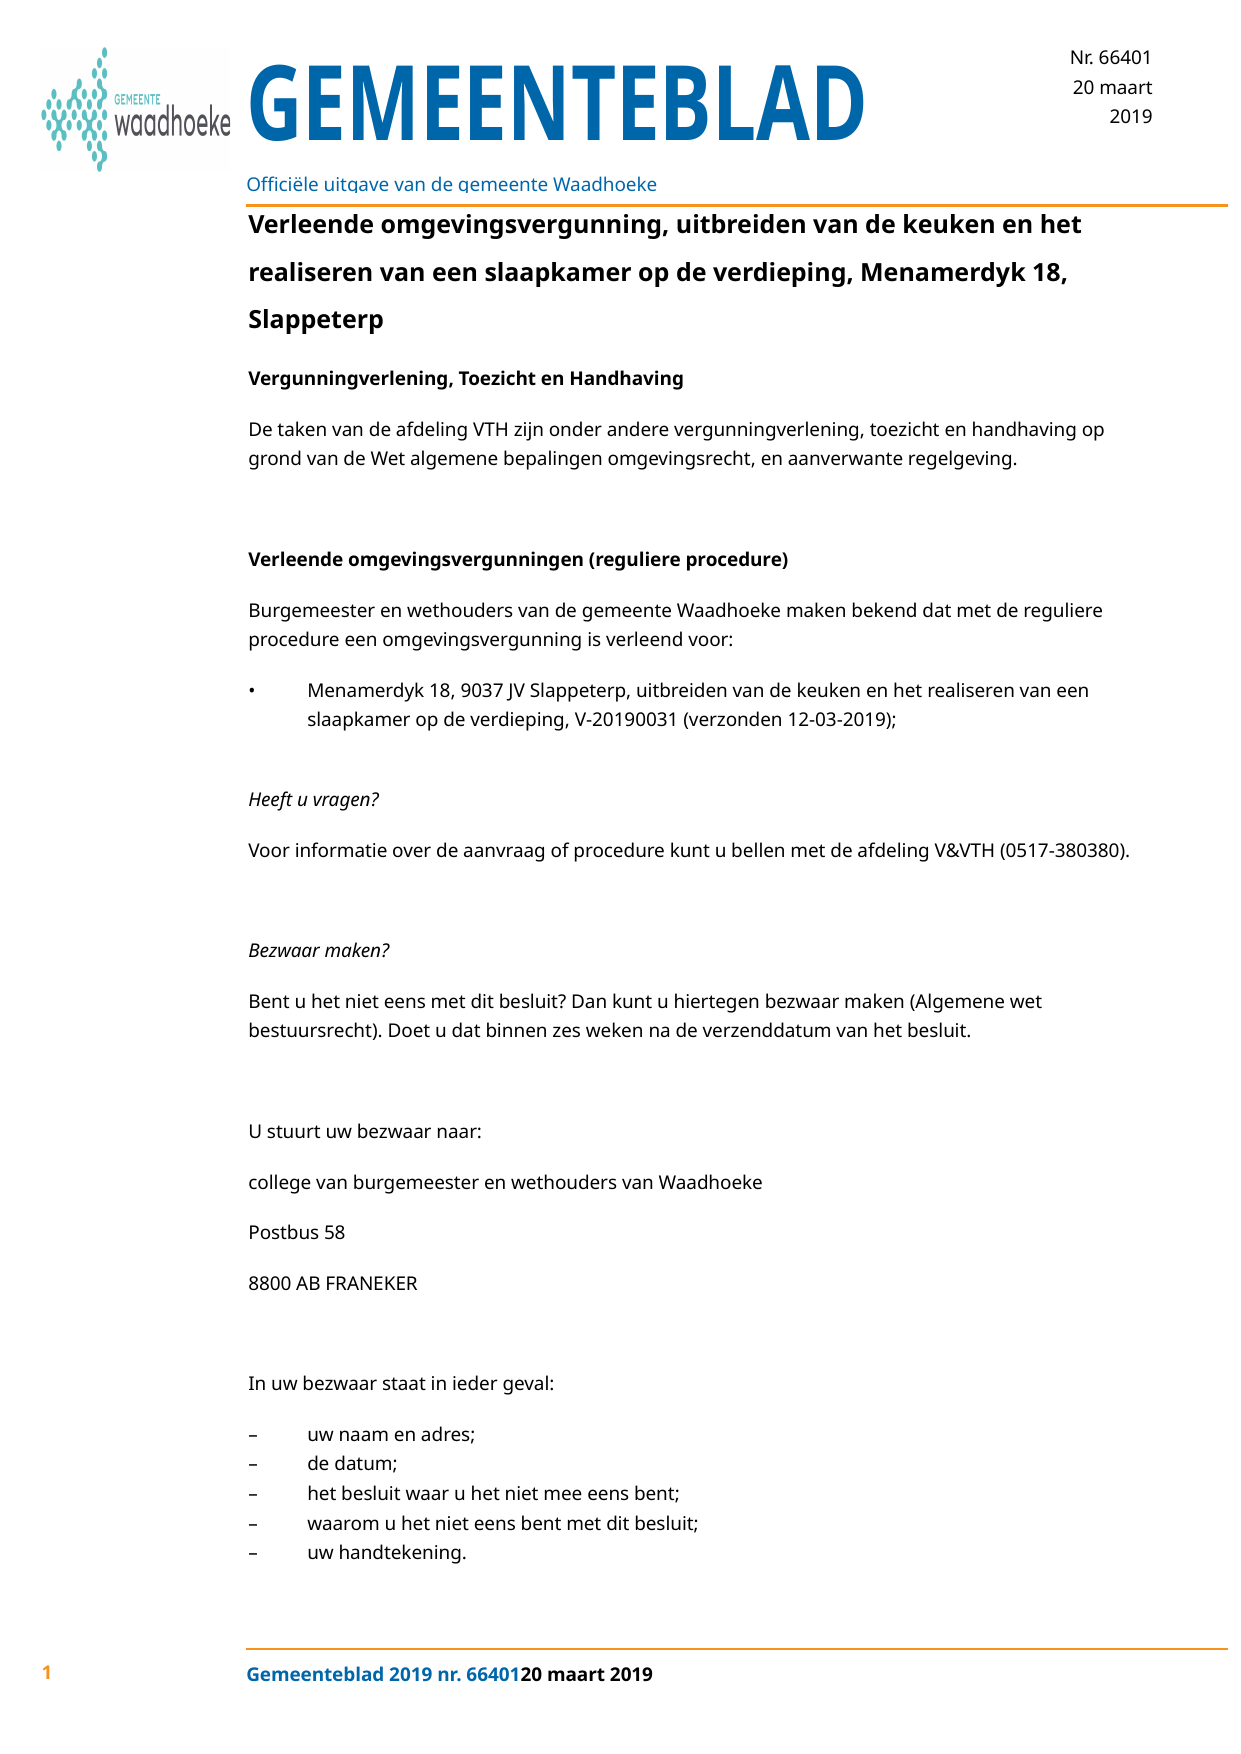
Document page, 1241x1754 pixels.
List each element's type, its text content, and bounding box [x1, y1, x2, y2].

list waarom u het niet eens bent met dit besluit; [248, 1510, 1152, 1535]
text Burgemeester en wethouders van de gemeente Waadhoeke maken bekend dat met de reguliere procedure een omgevingsvergunning is verleend voor: [248, 597, 1152, 652]
picture [41, 47, 231, 172]
text Verleende omgevingsvergunningen (reguliere procedure) [248, 546, 1152, 572]
text 8800 AB FRANEKER [248, 1270, 1152, 1295]
text Heeft u vragen? [248, 786, 1152, 812]
list Menamerdyk 18, 9037 JV Slappeterp, uitbreiden van de keuken en het realiseren van een slaapkamer op de verdieping, V-20190031 (verzonden 12-03-2019); [248, 677, 1152, 732]
text Bent u het niet eens met dit besluit? Dan kunt u hiertegen bezwaar maken (Algemene wet bestuursrecht). Doet u dat binnen zes weken na de verzenddatum van het besluit. [248, 988, 1152, 1043]
text Voor informatie over de aanvraag of procedure kunt u bellen met de afdeling V&VTH (0517-380380). [248, 837, 1152, 862]
text U stuurt uw bezwaar naar: [248, 1118, 1152, 1144]
list uw handtekening. [248, 1539, 1152, 1565]
list het besluit waar u het niet mee eens bent; [248, 1480, 1152, 1506]
text De taken van de afdeling VTH zijn onder andere vergunningverlening, toezicht en handhaving op grond van de Wet algemene bepalingen omgevingsrecht, en aanverwante regelgeving. [248, 416, 1152, 471]
text college van burgemeester en wethouders van Waadhoeke [248, 1169, 1152, 1194]
text In uw bezwaar staat in ieder geval: [248, 1371, 1152, 1396]
list de datum; [248, 1451, 1152, 1476]
text Vergunningverlening, Toezicht en Handhaving [248, 366, 1152, 391]
text Bezwaar maken? [248, 938, 1152, 963]
list uw naam en adres; [248, 1421, 1152, 1447]
text Verleende omgevingsvergunning, uitbreiden van de keuken en het realiseren van een slaapkamer op de verdieping, Menamerdyk 18, Slappeterp [248, 207, 1152, 336]
text Postbus 58 [248, 1219, 1152, 1245]
